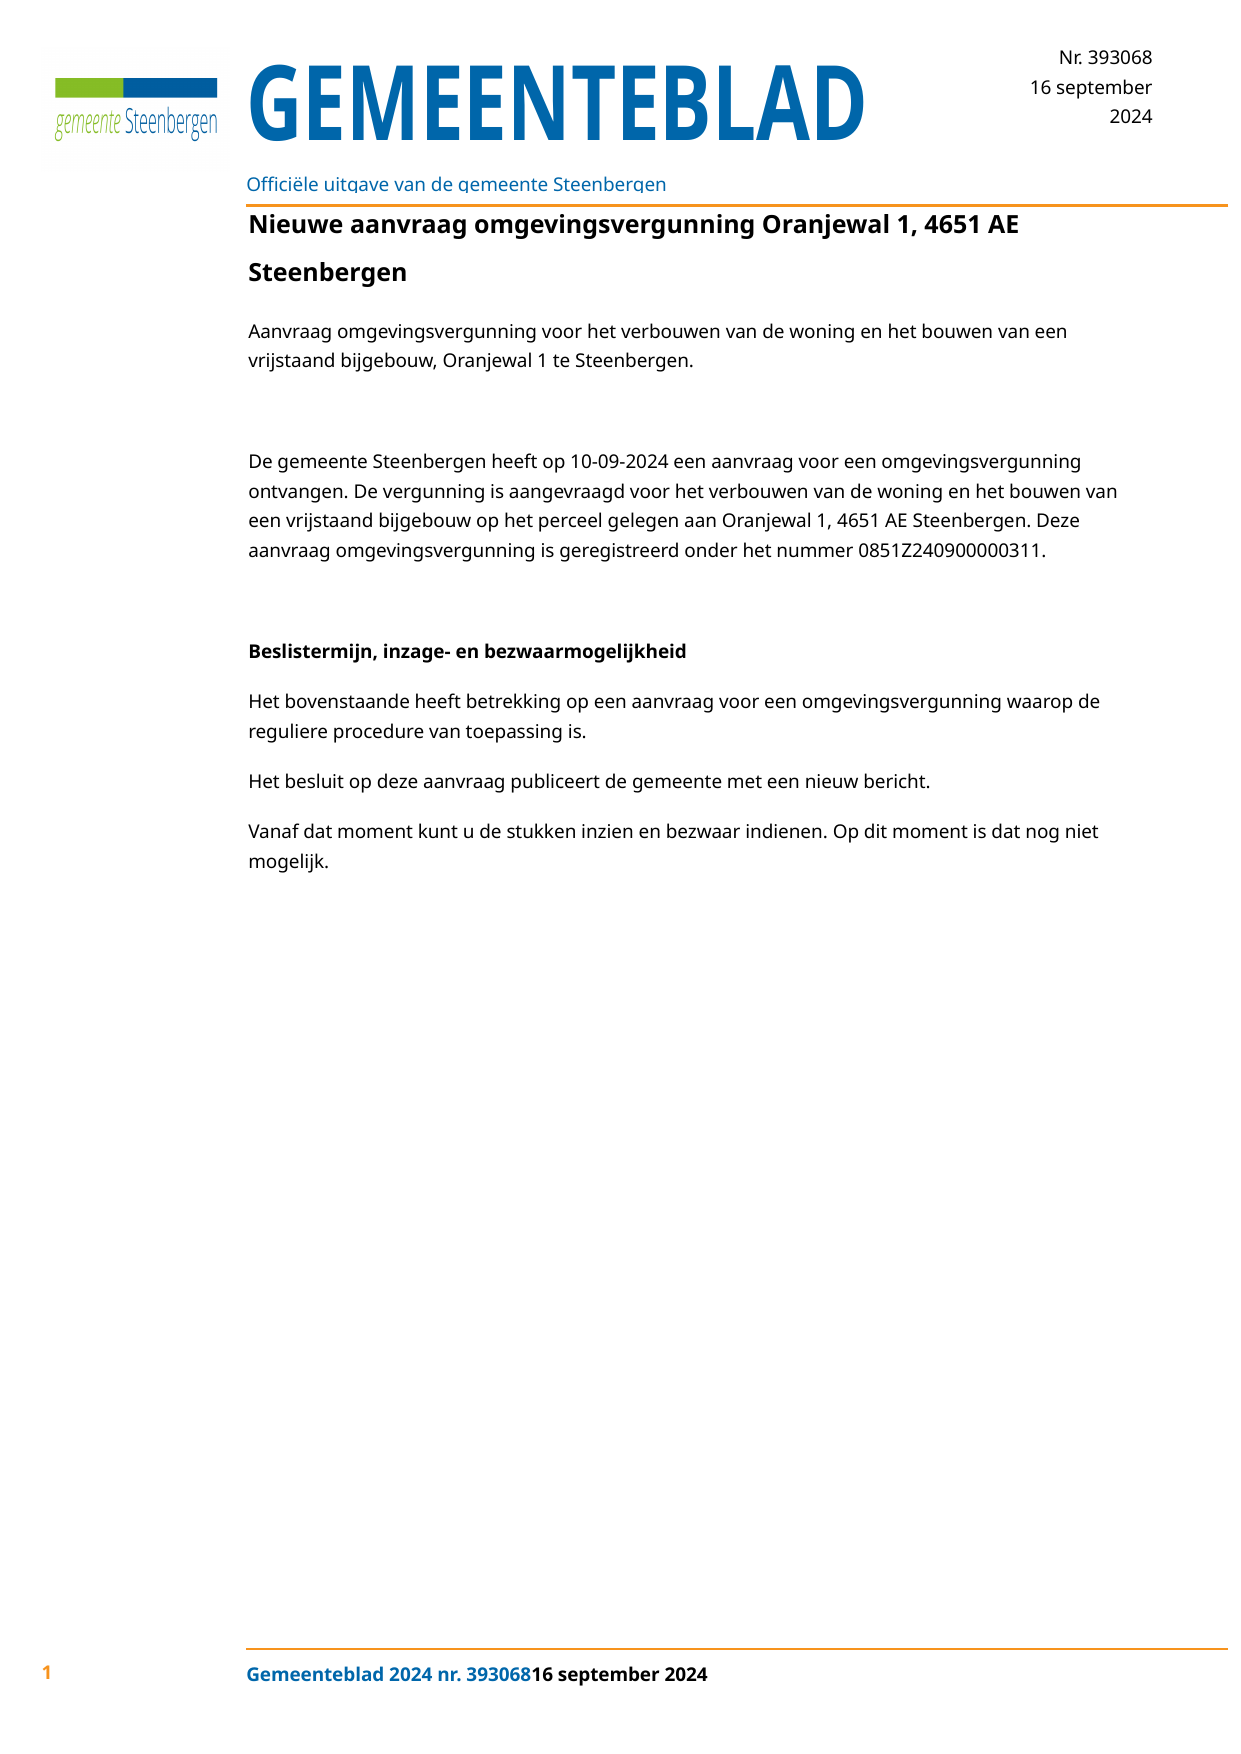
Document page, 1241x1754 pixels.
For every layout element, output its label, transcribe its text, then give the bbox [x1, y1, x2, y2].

text Beslistermijn, inzage- en bezwaarmogelijkheid [248, 638, 1152, 664]
text Het bovenstaande heeft betrekking op een aanvraag voor een omgevingsvergunning waarop de reguliere procedure van toepassing is. [248, 688, 1152, 744]
text De gemeente Steenbergen heeft op 10-09-2024 een aanvraag voor een omgevingsvergunning ontvangen. De vergunning is aangevraagd voor het verbouwen van de woning en het bouwen van een vrijstaand bijgebouw op het perceel gelegen aan Oranjewal 1, 4651 AE Steenbergen. Deze aanvraag omgevingsvergunning is geregistreerd onder het nummer 0851Z240900000311. [248, 448, 1152, 563]
text Het besluit op deze aanvraag publiceert de gemeente met een nieuw bericht. [248, 768, 1152, 794]
text Aanvraag omgevingsvergunning voor het verbouwen van de woning en het bouwen van een vrijstaand bijgebouw, Oranjewal 1 te Steenbergen. [248, 318, 1152, 373]
picture [41, 47, 231, 172]
text Nieuwe aanvraag omgevingsvergunning Oranjewal 1, 4651 AE Steenbergen [248, 207, 1152, 288]
text Vanaf dat moment kunt u de stukken inzien en bezwaar indienen. Op dit moment is dat nog niet mogelijk. [248, 819, 1152, 874]
